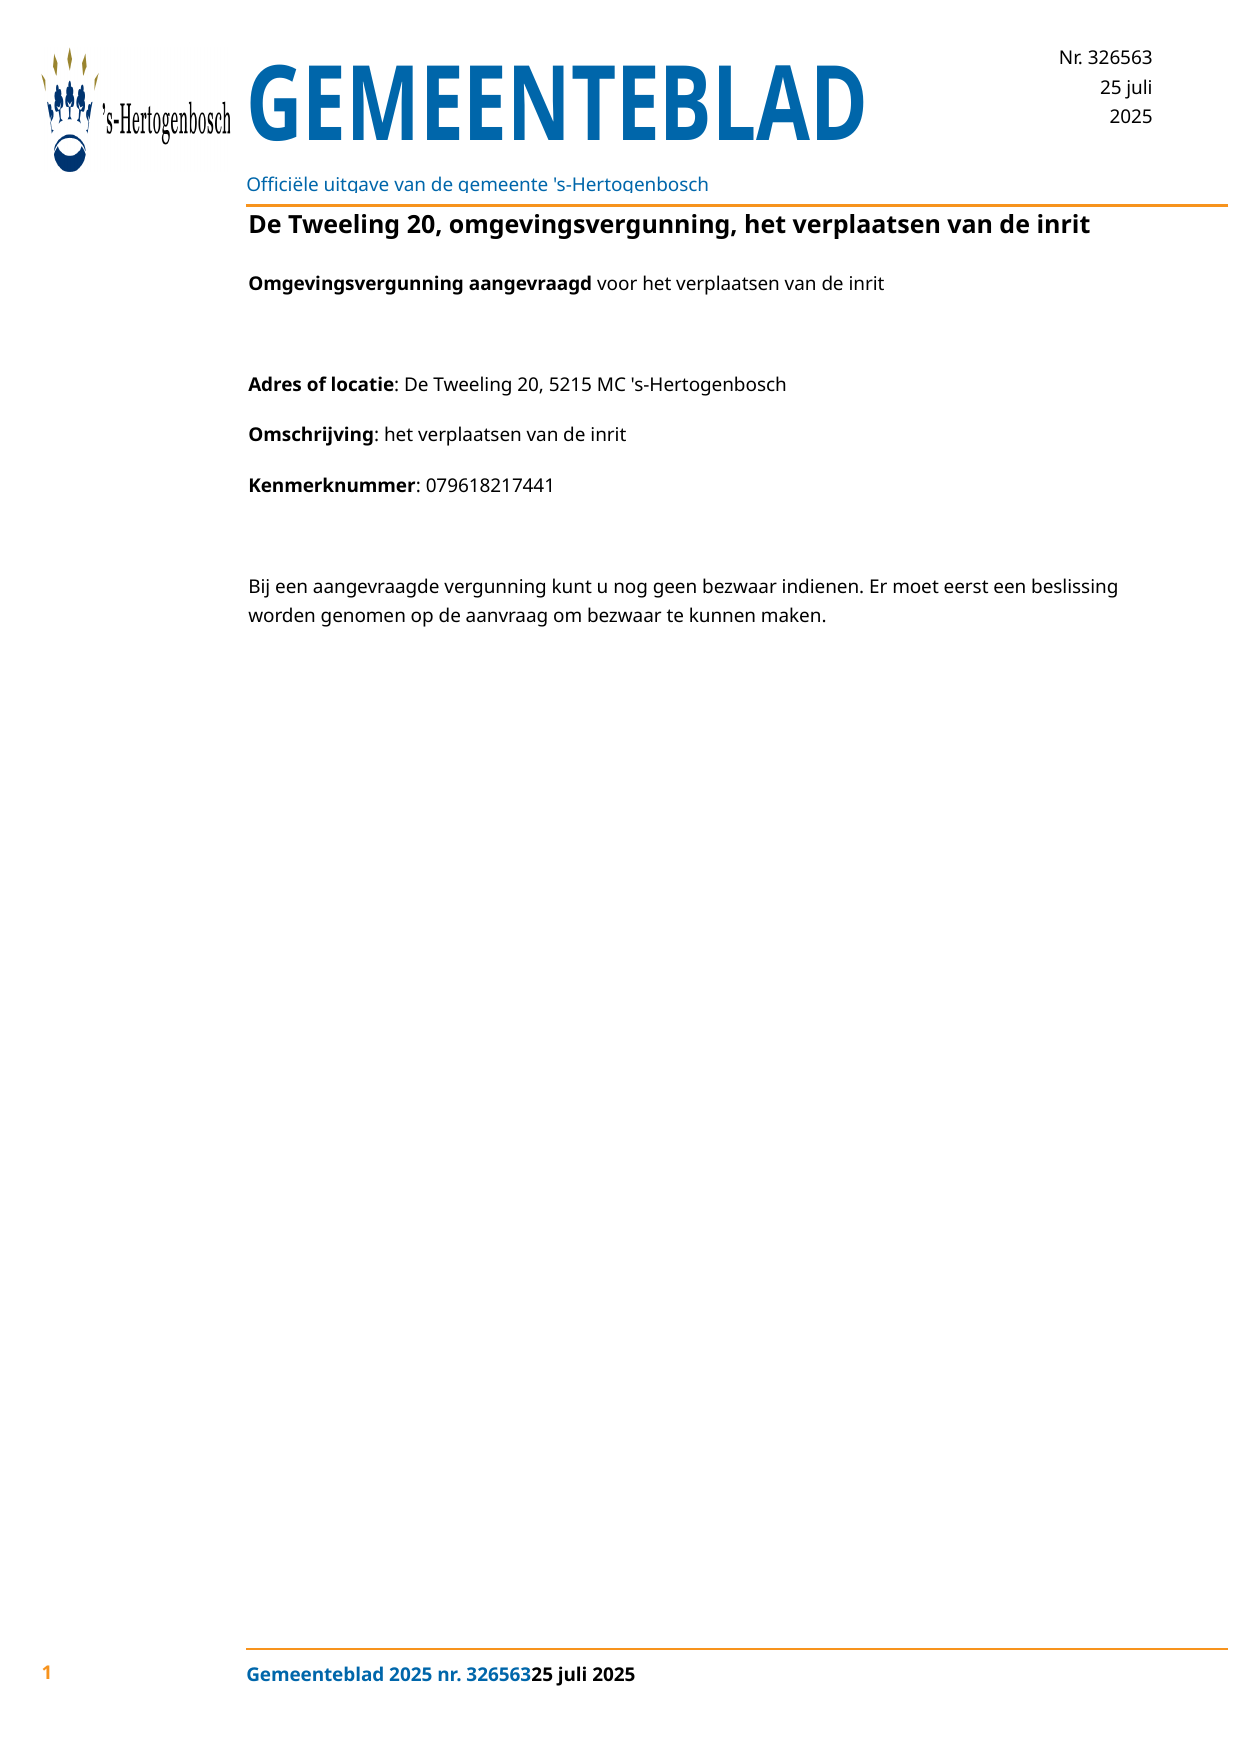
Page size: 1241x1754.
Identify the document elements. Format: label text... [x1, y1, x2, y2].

text Bij een aangevraagde vergunning kunt u nog geen bezwaar indienen. Er moet eerst een beslissing worden genomen op de aanvraag om bezwaar te kunnen maken. [248, 573, 1152, 628]
picture [41, 47, 231, 172]
text Adres of locatie: De Tweeling 20, 5215 MC 's-Hertogenbosch [248, 371, 1152, 397]
text De Tweeling 20, omgevingsvergunning, het verplaatsen van de inrit [248, 207, 1152, 241]
text Omgevingsvergunning aangevraagd voor het verplaatsen van de inrit [248, 270, 1152, 296]
text Kenmerknummer: 079618217441 [248, 472, 1152, 498]
text Omschrijving: het verplaatsen van de inrit [248, 422, 1152, 447]
